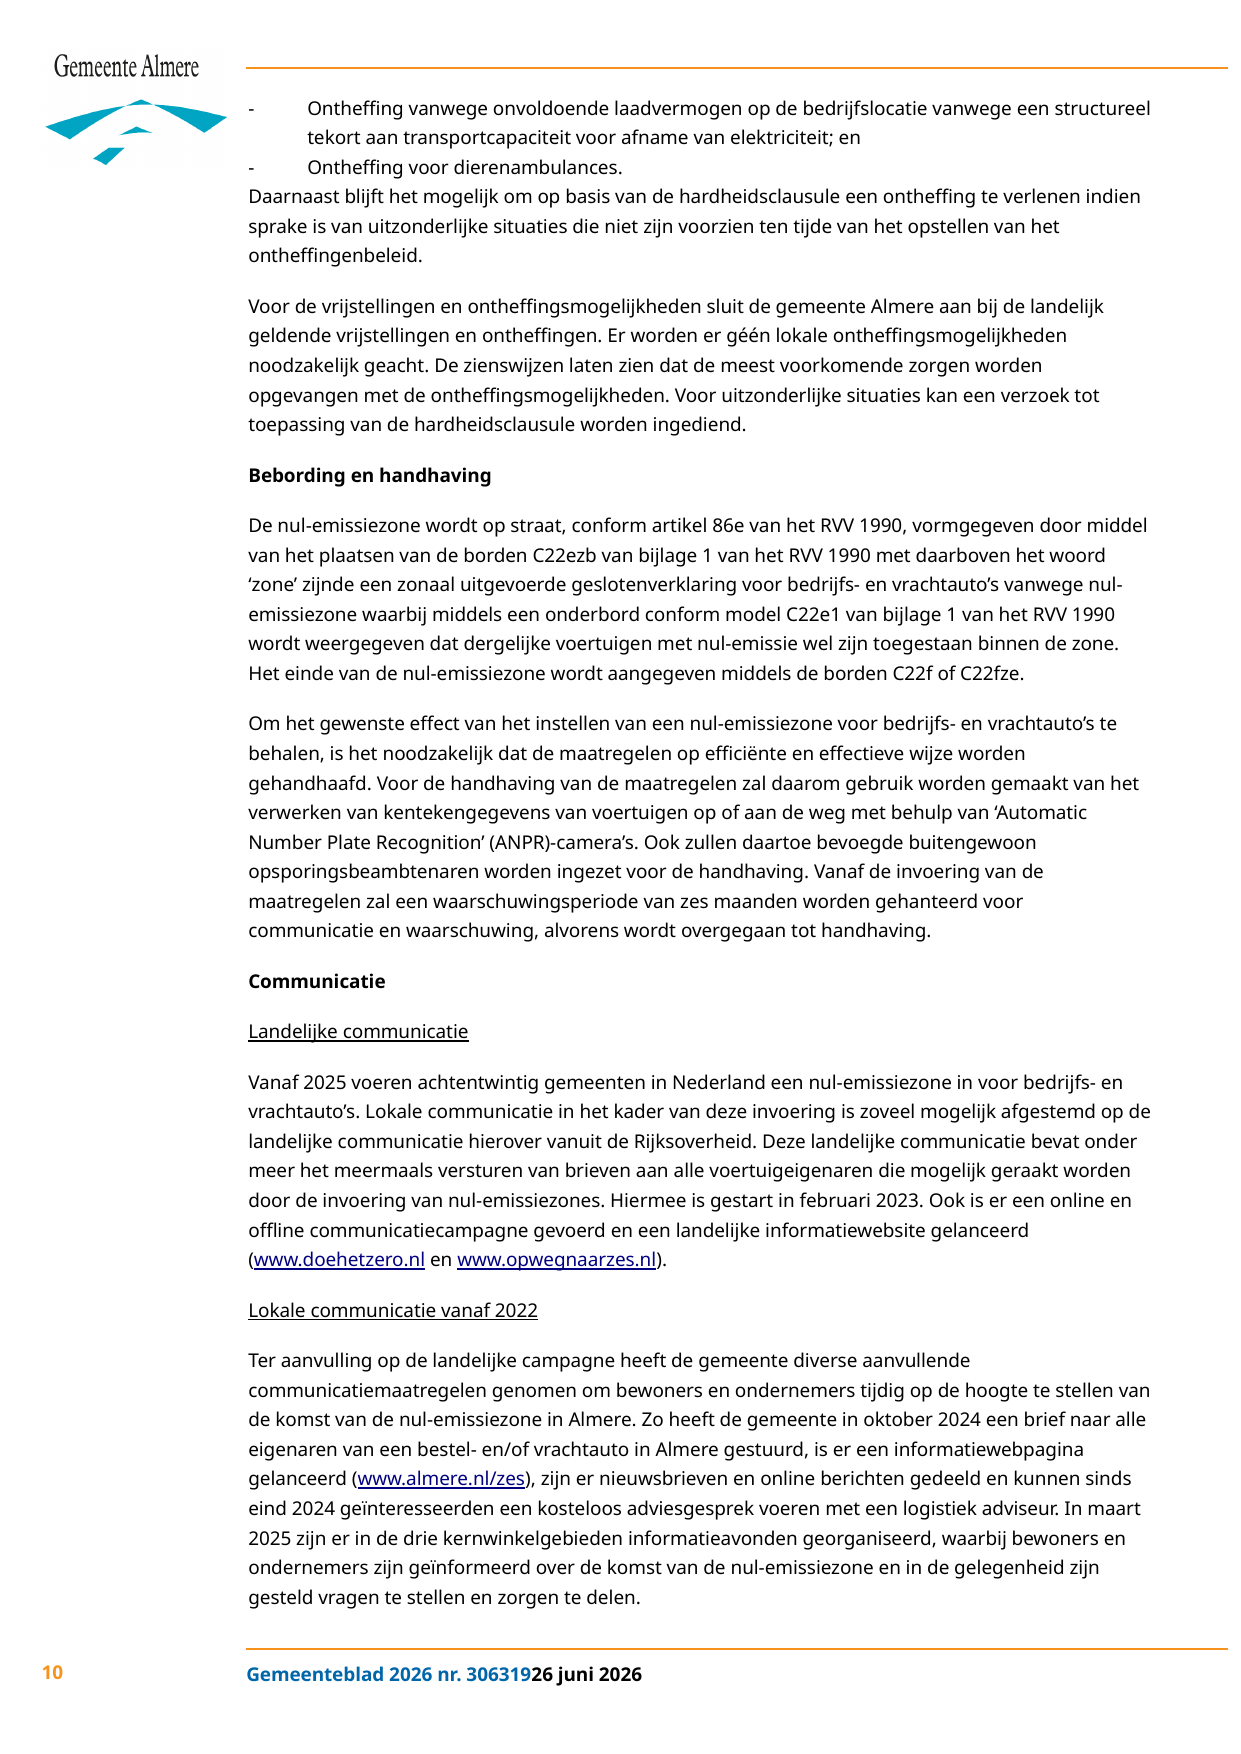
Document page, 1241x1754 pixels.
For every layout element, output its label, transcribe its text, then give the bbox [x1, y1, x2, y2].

text De nul-emissiezone wordt op straat, conform artikel 86e van het RVV 1990, vormgegeven door middel van het plaatsen van de borden C22ezb van bijlage 1 van het RVV 1990 met daarboven het woord ‘zone’ zijnde een zonaal uitgevoerde geslotenverklaring voor bedrijfs- en vrachtauto’s vanwege nul-emissiezone waarbij middels een onderbord conform model C22e1 van bijlage 1 van het RVV 1990 wordt weergegeven dat dergelijke voertuigen met nul-emissie wel zijn toegestaan binnen de zone. Het einde van de nul-emissiezone wordt aangegeven middels de borden C22f of C22fze. [248, 512, 1152, 686]
text Ter aanvulling op de landelijke campagne heeft de gemeente diverse aanvullende communicatiemaatregelen genomen om bewoners en ondernemers tijdig op de hoogte te stellen van de komst van de nul-emissiezone in Almere. Zo heeft de gemeente in oktober 2024 een brief naar alle eigenaren van een bestel- en/of vrachtauto in Almere gestuurd, is er een informatiewebpagina gelanceerd (www.almere.nl/zes), zijn er nieuwsbrieven en online berichten gedeeld en kunnen sinds eind 2024 geïnteresseerden een kosteloos adviesgesprek voeren met een logistiek adviseur. In maart 2025 zijn er in de drie kernwinkelgebieden informatieavonden georganiseerd, waarbij bewoners en ondernemers zijn geïnformeerd over de komst van de nul-emissiezone en in de gelegenheid zijn gesteld vragen te stellen en zorgen te delen. [248, 1347, 1152, 1610]
text Vanaf 2025 voeren achtentwintig gemeenten in Nederland een nul-emissiezone in voor bedrijfs- en vrachtauto’s. Lokale communicatie in het kader van deze invoering is zoveel mogelijk afgestemd op de landelijke communicatie hierover vanuit de Rijksoverheid. Deze landelijke communicatie bevat onder meer het meermaals versturen van brieven aan alle voertuigeigenaren die mogelijk geraakt worden door de invoering van nul-emissiezones. Hiermee is gestart in februari 2023. Ook is er een online en offline communicatiecampagne gevoerd en een landelijke informatiewebsite gelanceerd (www.doehetzero.nl en www.opwegnaarzes.nl). [248, 1069, 1152, 1272]
text Om het gewenste effect van het instellen van een nul-emissiezone voor bedrijfs- en vrachtauto’s te behalen, is het noodzakelijk dat de maatregelen op efficiënte en effectieve wijze worden gehandhaafd. Voor de handhaving van de maatregelen zal daarom gebruik worden gemaakt van het verwerken van kentekengegevens van voertuigen op of aan de weg met behulp van ‘Automatic Number Plate Recognition’ (ANPR)-camera’s. Ook zullen daartoe bevoegde buitengewoon opsporingsbeambtenaren worden ingezet voor de handhaving. Vanaf de invoering van de maatregelen zal een waarschuwingsperiode van zes maanden worden gehanteerd voor communicatie en waarschuwing, alvorens wordt overgegaan tot handhaving. [248, 711, 1152, 943]
text Bebording en handhaving [248, 462, 1152, 488]
text Voor de vrijstellingen en ontheffingsmogelijkheden sluit de gemeente Almere aan bij de landelijk geldende vrijstellingen en ontheffingen. Er worden er géén lokale ontheffingsmogelijkheden noodzakelijk geacht. De zienswijzen laten zien dat de meest voorkomende zorgen worden opgevangen met de ontheffingsmogelijkheden. Voor uitzonderlijke situaties kan een verzoek tot toepassing van de hardheidsclausule worden ingediend. [248, 293, 1152, 437]
text Daarnaast blijft het mogelijk om op basis van de hardheidsclausule een ontheffing te verlenen indien sprake is van uitzonderlijke situaties die niet zijn voorzien ten tijde van het opstellen van het ontheffingenbeleid. [248, 183, 1152, 268]
picture [41, 47, 231, 172]
list Ontheffing vanwege onvoldoende laadvermogen op de bedrijfslocatie vanwege een structureel tekort aan transportcapaciteit voor afname van elektriciteit; en [248, 95, 1152, 150]
text Landelijke communicatie [248, 1018, 1152, 1044]
text Communicatie [248, 968, 1152, 994]
text Lokale communicatie vanaf 2022 [248, 1297, 1152, 1323]
list Ontheffing voor dierenambulances. [248, 154, 1152, 180]
